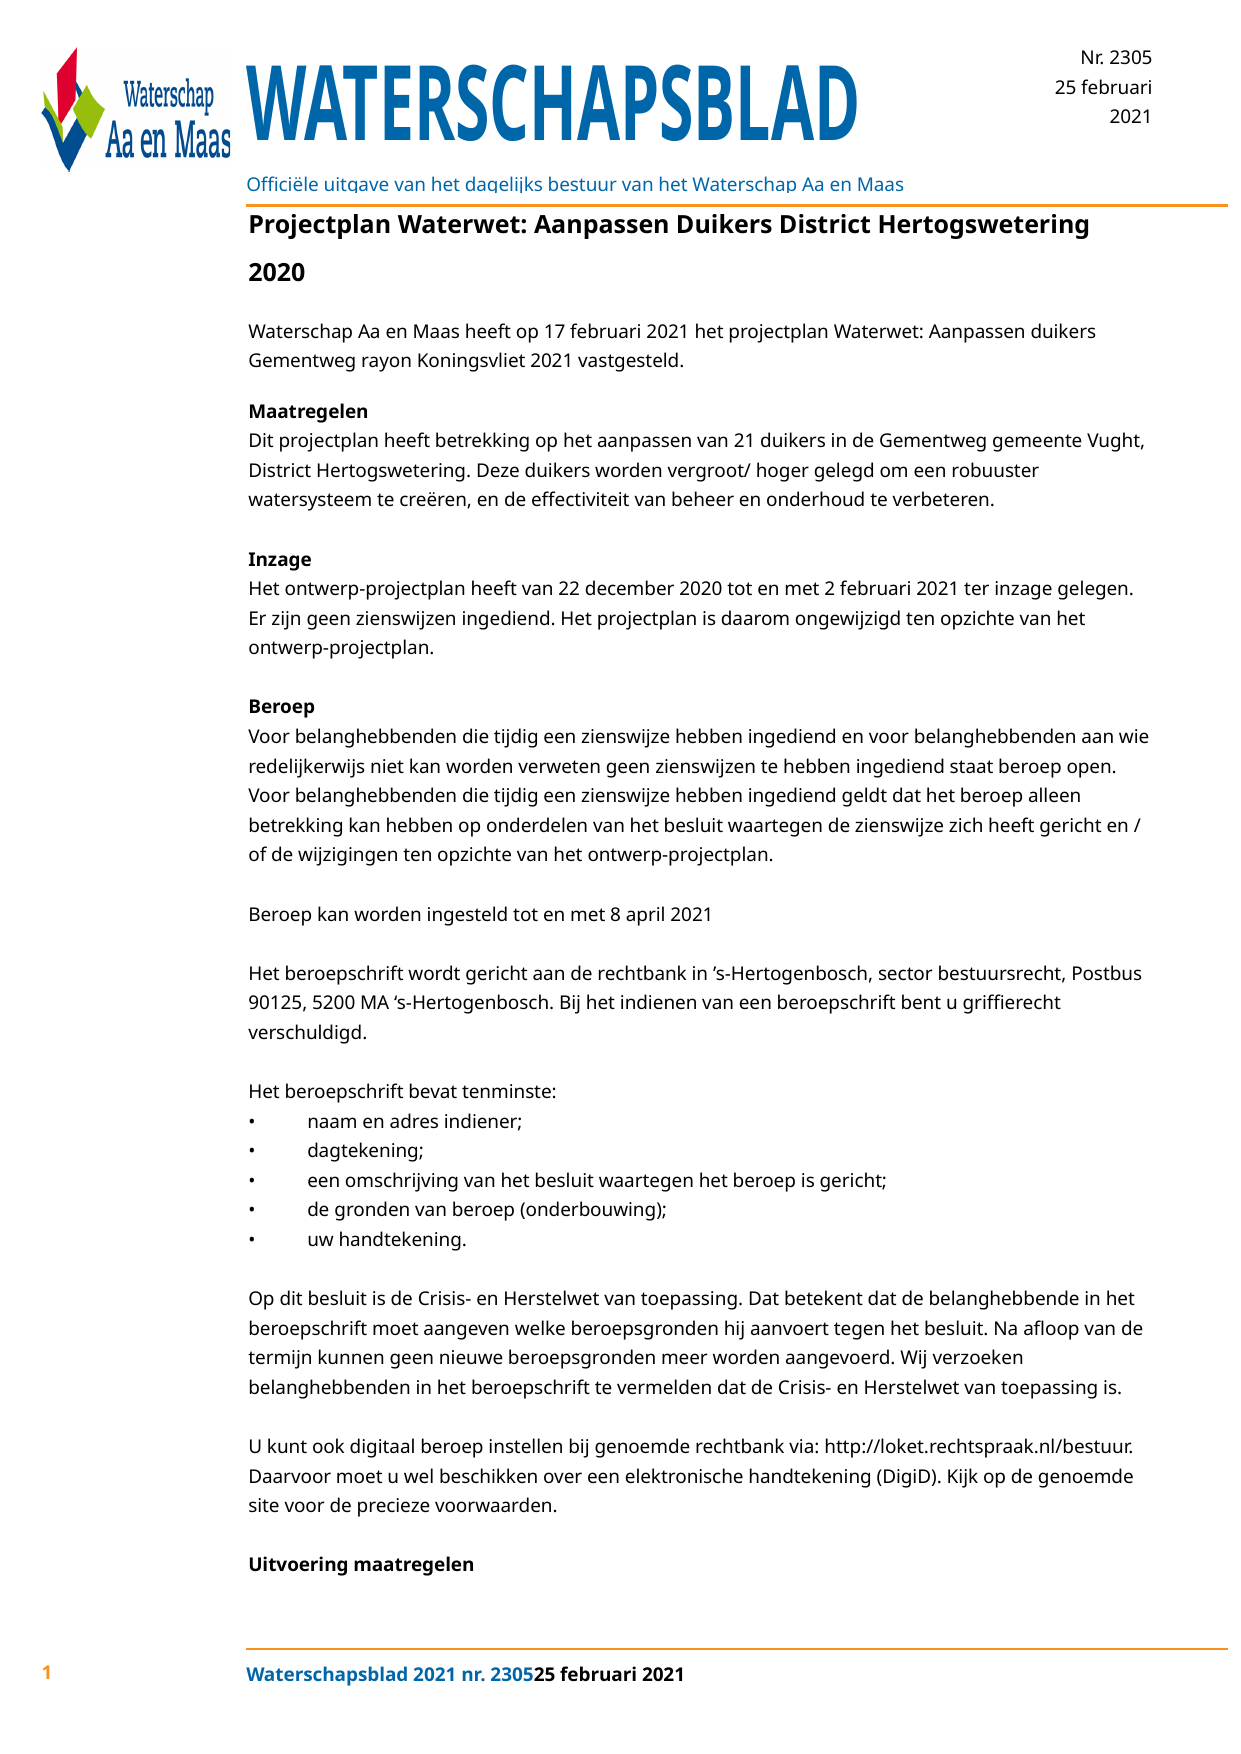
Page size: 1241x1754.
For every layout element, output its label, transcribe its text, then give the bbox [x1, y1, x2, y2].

list naam en adres indiener; [248, 1108, 1152, 1133]
list uw handtekening. [248, 1226, 1152, 1252]
list dagtekening; [248, 1137, 1152, 1163]
text Beroep kan worden ingesteld tot en met 8 april 2021 [248, 901, 1152, 926]
text Er zijn geen zienswijzen ingediend. Het projectplan is daarom ongewijzigd ten opzichte van het ontwerp-projectplan. [248, 605, 1152, 660]
text Het beroepschrift bevat tenminste: [248, 1078, 1152, 1104]
list de gronden van beroep (onderbouwing); [248, 1197, 1152, 1222]
text Dit projectplan heeft betrekking op het aanpassen van 21 duikers in de Gementweg gemeente Vught, District Hertogswetering. Deze duikers worden vergroot/ hoger gelegd om een robuuster watersysteem te creëren, en de effectiviteit van beheer en onderhoud te verbeteren. [248, 427, 1152, 512]
text Beroep [248, 694, 1152, 719]
text Uitvoering maatregelen [248, 1552, 1152, 1577]
text Het ontwerp-projectplan heeft van 22 december 2020 tot en met 2 februari 2021 ter inzage gelegen. [248, 575, 1152, 601]
text Waterschap Aa en Maas heeft op 17 februari 2021 het projectplan Waterwet: Aanpassen duikers Gementweg rayon Koningsvliet 2021 vastgesteld. [248, 318, 1152, 373]
text U kunt ook digitaal beroep instellen bij genoemde rechtbank via: http://loket.rechtspraak.nl/bestuur. Daarvoor moet u wel beschikken over een elektronische handtekening (DigiD). Kijk op de genoemde site voor de precieze voorwaarden. [248, 1433, 1152, 1518]
text Projectplan Waterwet: Aanpassen Duikers District Hertogswetering 2020 [248, 207, 1152, 288]
list een omschrijving van het besluit waartegen het beroep is gericht; [248, 1167, 1152, 1193]
picture [41, 47, 231, 172]
text Maatregelen [248, 398, 1152, 423]
text Voor belanghebbenden die tijdig een zienswijze hebben ingediend en voor belanghebbenden aan wie redelijkerwijs niet kan worden verweten geen zienswijzen te hebben ingediend staat beroep open. Voor belanghebbenden die tijdig een zienswijze hebben ingediend geldt dat het beroep alleen betrekking kan hebben op onderdelen van het besluit waartegen de zienswijze zich heeft gericht en / of de wijzigingen ten opzichte van het ontwerp-projectplan. [248, 723, 1152, 867]
text Het beroepschrift wordt gericht aan de rechtbank in ’s-Hertogenbosch, sector bestuursrecht, Postbus 90125, 5200 MA ‘s-Hertogenbosch. Bij het indienen van een beroepschrift bent u griffierecht verschuldigd. [248, 960, 1152, 1045]
text Op dit besluit is de Crisis- en Herstelwet van toepassing. Dat betekent dat de belanghebbende in het beroepschrift moet aangeven welke beroepsgronden hij aanvoert tegen het besluit. Na afloop van de termijn kunnen geen nieuwe beroepsgronden meer worden aangevoerd. Wij verzoeken belanghebbenden in het beroepschrift te vermelden dat de Crisis- en Herstelwet van toepassing is. [248, 1285, 1152, 1400]
text Inzage [248, 546, 1152, 571]
